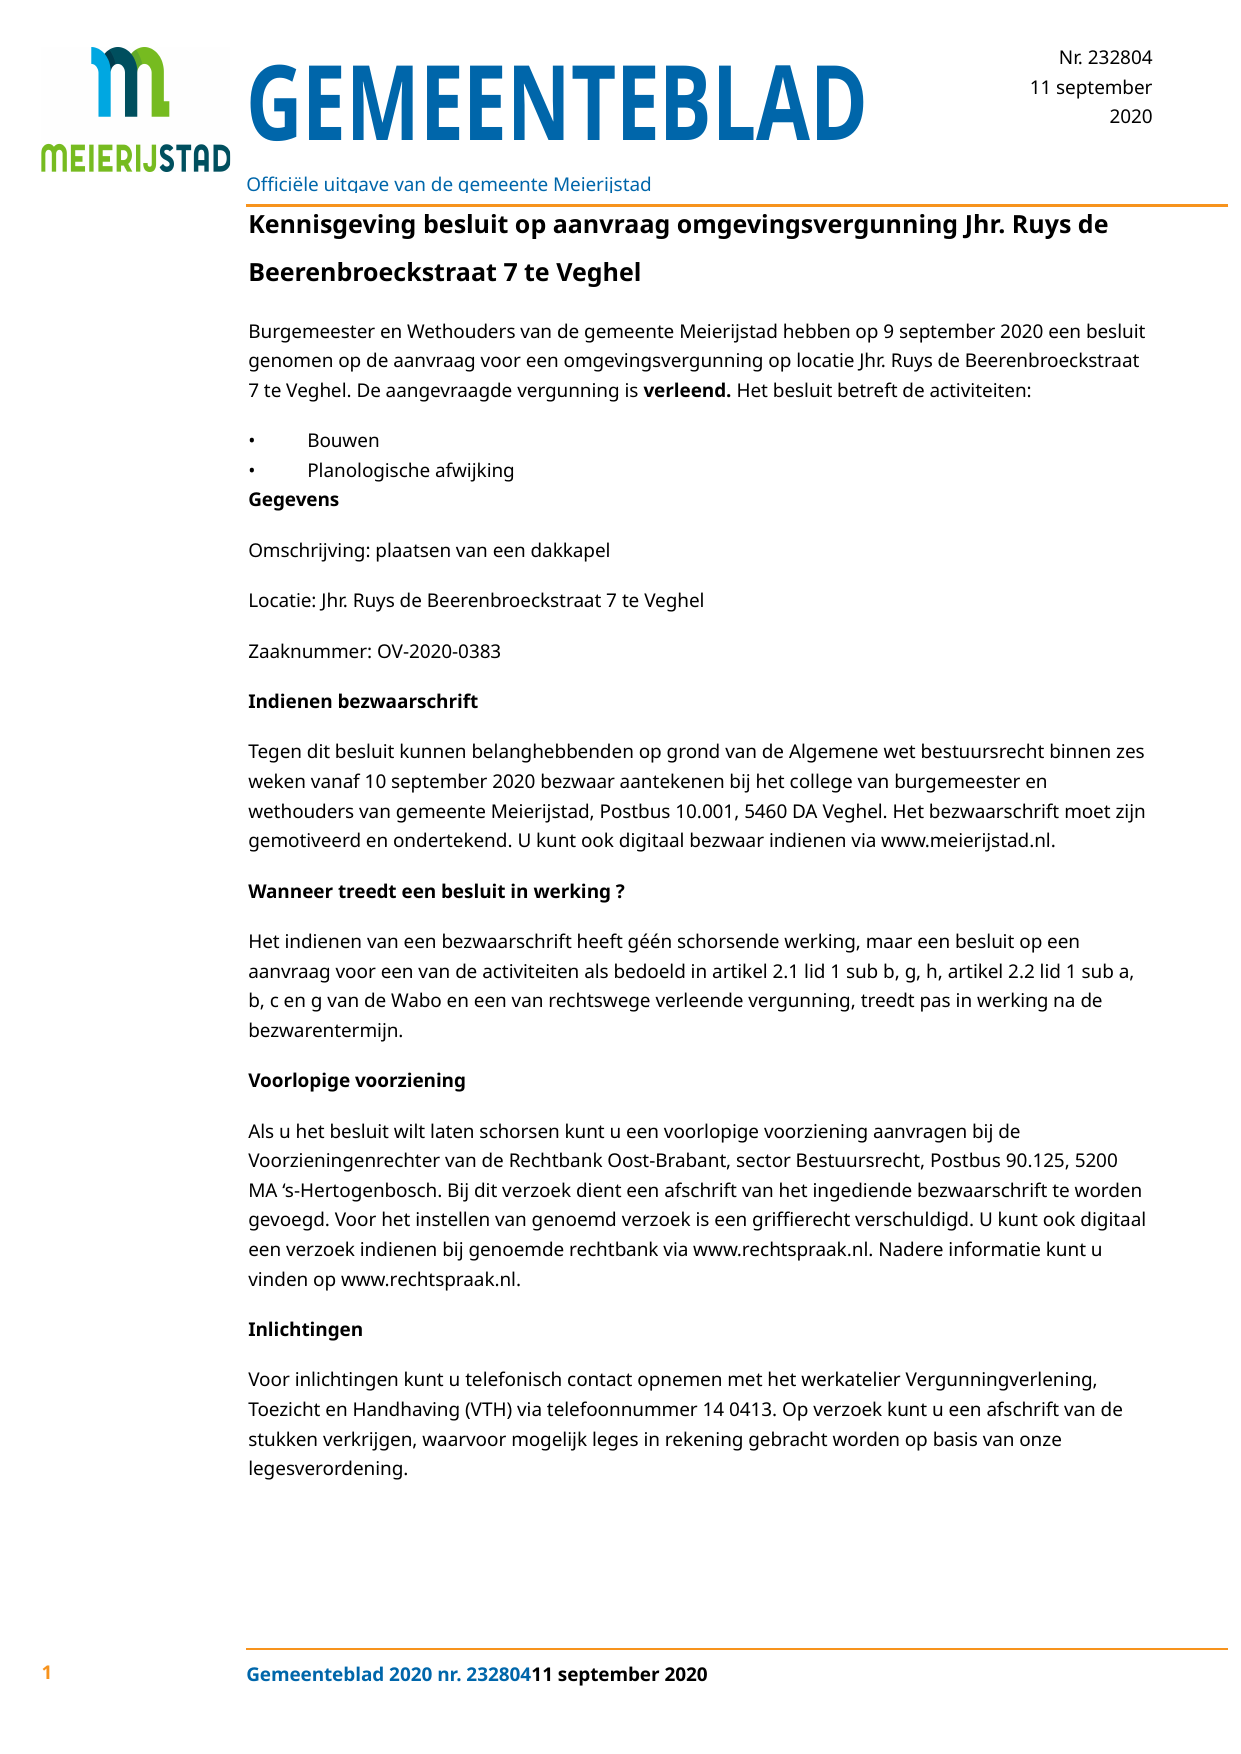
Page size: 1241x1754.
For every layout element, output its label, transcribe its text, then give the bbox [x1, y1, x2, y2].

text Omschrijving: plaatsen van een dakkapel [248, 537, 1152, 563]
list Planologische afwijking [248, 457, 1152, 483]
text Het indienen van een bezwaarschrift heeft géén schorsende werking, maar een besluit op een aanvraag voor een van de activiteiten als bedoeld in artikel 2.1 lid 1 sub b, g, h, artikel 2.2 lid 1 sub a, b, c en g van de Wabo en een van rechtswege verleende vergunning, treedt pas in werking na de bezwarentermijn. [248, 928, 1152, 1043]
text Voorlopige voorziening [248, 1067, 1152, 1093]
text Gegevens [248, 487, 1152, 512]
text Wanneer treedt een besluit in werking ? [248, 878, 1152, 904]
text Locatie: Jhr. Ruys de Beerenbroeckstraat 7 te Veghel [248, 587, 1152, 613]
text Indienen bezwaarschrift [248, 688, 1152, 714]
text Als u het besluit wilt laten schorsen kunt u een voorlopige voorziening aanvragen bij de Voorzieningenrechter van de Rechtbank Oost-Brabant, sector Bestuursrecht, Postbus 90.125, 5200 MA ‘s-Hertogenbosch. Bij dit verzoek dient een afschrift van het ingediende bezwaarschrift te worden gevoegd. Voor het instellen van genoemd verzoek is een griffierecht verschuldigd. U kunt ook digitaal een verzoek indienen bij genoemde rechtbank via www.rechtspraak.nl. Nadere informatie kunt u vinden op www.rechtspraak.nl. [248, 1118, 1152, 1292]
text Kennisgeving besluit op aanvraag omgevingsvergunning Jhr. Ruys de Beerenbroeckstraat 7 te Veghel [248, 207, 1152, 288]
text Zaaknummer: OV-2020-0383 [248, 638, 1152, 664]
text Voor inlichtingen kunt u telefonisch contact opnemen met het werkatelier Vergunningverlening, Toezicht en Handhaving (VTH) via telefoonnummer 14 0413. Op verzoek kunt u een afschrift van de stukken verkrijgen, waarvoor mogelijk leges in rekening gebracht worden op basis van onze legesverordening. [248, 1367, 1152, 1481]
text Inlichtingen [248, 1316, 1152, 1342]
text Burgemeester en Wethouders van de gemeente Meierijstad hebben op 9 september 2020 een besluit genomen op de aanvraag voor een omgevingsvergunning op locatie Jhr. Ruys de Beerenbroeckstraat 7 te Veghel. De aangevraagde vergunning is verleend. Het besluit betreft de activiteiten: [248, 318, 1152, 403]
picture [41, 47, 231, 172]
text Tegen dit besluit kunnen belanghebbenden op grond van de Algemene wet bestuursrecht binnen zes weken vanaf 10 september 2020 bezwaar aantekenen bij het college van burgemeester en wethouders van gemeente Meierijstad, Postbus 10.001, 5460 DA Veghel. Het bezwaarschrift moet zijn gemotiveerd en ondertekend. U kunt ook digitaal bezwaar indienen via www.meierijstad.nl. [248, 739, 1152, 853]
list Bouwen [248, 427, 1152, 453]
